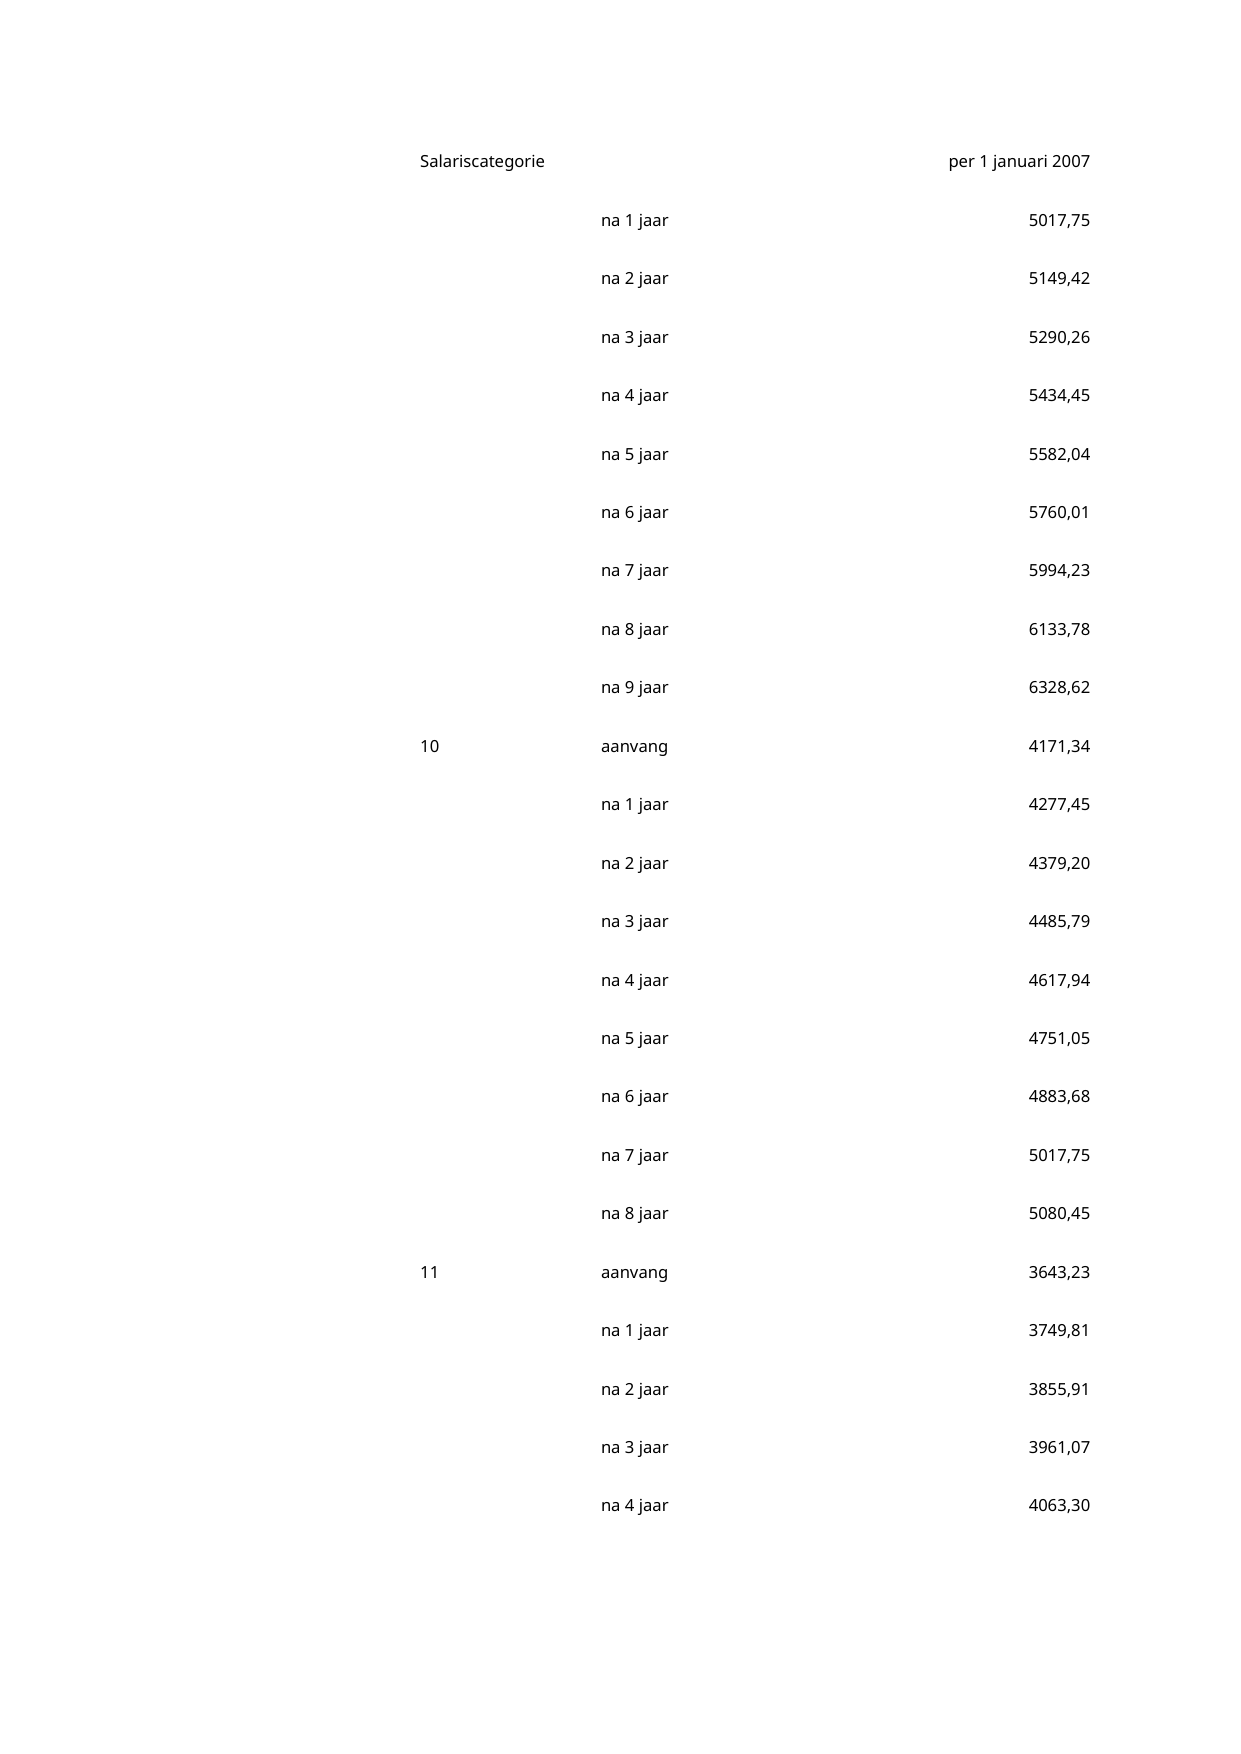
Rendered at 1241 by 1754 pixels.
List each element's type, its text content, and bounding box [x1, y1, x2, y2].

table_cell 6133,78 [936, 618, 1090, 676]
table_cell 11 [420, 1260, 554, 1319]
table_cell na 8 jaar [601, 1202, 782, 1260]
table_cell na 5 jaar [601, 442, 782, 501]
table_cell 3749,81 [936, 1319, 1090, 1377]
table_cell 4171,34 [936, 734, 1090, 793]
table_cell [420, 384, 554, 442]
table_cell [554, 676, 601, 734]
table_cell [420, 1202, 554, 1260]
table_cell 4277,45 [936, 793, 1090, 851]
table_cell [782, 1319, 936, 1377]
table_cell na 8 jaar [601, 618, 782, 676]
table_cell 4751,05 [936, 1027, 1090, 1085]
table_cell [782, 618, 936, 676]
table_cell [420, 676, 554, 734]
table_cell [782, 1202, 936, 1260]
table_cell [420, 209, 554, 267]
table_cell na 4 jaar [601, 384, 782, 442]
table_cell na 5 jaar [601, 1027, 782, 1085]
table_cell [420, 325, 554, 384]
table_cell na 3 jaar [601, 910, 782, 968]
table_cell [554, 1202, 601, 1260]
table_cell 5149,42 [936, 267, 1090, 325]
table_cell 4485,79 [936, 910, 1090, 968]
table_cell 5434,45 [936, 384, 1090, 442]
table_cell 4063,30 [936, 1494, 1090, 1552]
table_cell [554, 267, 601, 325]
table_header [782, 150, 936, 208]
table_cell na 9 jaar [601, 676, 782, 734]
table_cell [782, 793, 936, 851]
table_cell [420, 1377, 554, 1436]
table_header [554, 150, 601, 208]
table_cell aanvang [601, 1260, 782, 1319]
table_cell [554, 559, 601, 617]
table_cell [554, 968, 601, 1027]
table_cell [782, 1377, 936, 1436]
table_cell [420, 1027, 554, 1085]
table_cell na 2 jaar [601, 851, 782, 910]
table_cell na 1 jaar [601, 209, 782, 267]
table_cell [420, 1494, 554, 1552]
table_cell [554, 1494, 601, 1552]
table_cell [554, 1377, 601, 1436]
table_cell 3855,91 [936, 1377, 1090, 1436]
table_cell 3643,23 [936, 1260, 1090, 1319]
table_cell [554, 209, 601, 267]
table_cell na 3 jaar [601, 325, 782, 384]
table_cell 5017,75 [936, 209, 1090, 267]
table_cell na 2 jaar [601, 1377, 782, 1436]
table_header [601, 150, 782, 208]
table_cell [554, 384, 601, 442]
table_cell [782, 559, 936, 617]
table_cell [782, 501, 936, 559]
table_cell [782, 676, 936, 734]
table_cell [420, 618, 554, 676]
table_cell 10 [420, 734, 554, 793]
table_cell [554, 1319, 601, 1377]
table_cell [554, 1085, 601, 1143]
table_cell 5582,04 [936, 442, 1090, 501]
table_cell [782, 209, 936, 267]
table_cell [782, 384, 936, 442]
table_cell [554, 325, 601, 384]
table_cell [420, 851, 554, 910]
table_cell [782, 851, 936, 910]
table_cell [782, 1085, 936, 1143]
table_cell na 6 jaar [601, 501, 782, 559]
table_cell [420, 1319, 554, 1377]
table_cell [554, 793, 601, 851]
table_cell [420, 968, 554, 1027]
table_cell [554, 910, 601, 968]
table_cell [420, 442, 554, 501]
table_cell [782, 1027, 936, 1085]
table_cell na 7 jaar [601, 1144, 782, 1202]
table_cell [420, 1436, 554, 1494]
table_cell [554, 851, 601, 910]
table_cell 4617,94 [936, 968, 1090, 1027]
table_cell [420, 1144, 554, 1202]
table_cell 5994,23 [936, 559, 1090, 617]
table_cell na 4 jaar [601, 968, 782, 1027]
table_cell [554, 1144, 601, 1202]
table_cell 5290,26 [936, 325, 1090, 384]
table_cell [420, 267, 554, 325]
table_cell [782, 910, 936, 968]
table_cell aanvang [601, 734, 782, 793]
table_cell [554, 1027, 601, 1085]
table_cell [420, 910, 554, 968]
table_cell [554, 442, 601, 501]
table_cell 6328,62 [936, 676, 1090, 734]
table_cell [782, 1260, 936, 1319]
table_cell [782, 442, 936, 501]
table_cell na 1 jaar [601, 1319, 782, 1377]
table_cell [420, 559, 554, 617]
table_cell 4379,20 [936, 851, 1090, 910]
table_cell [782, 267, 936, 325]
table_cell [420, 1085, 554, 1143]
table_cell 5017,75 [936, 1144, 1090, 1202]
table_cell [554, 734, 601, 793]
table_header Salariscategorie [420, 150, 554, 208]
table_cell [782, 1436, 936, 1494]
table_cell [782, 1144, 936, 1202]
table_cell [782, 734, 936, 793]
table_cell [420, 793, 554, 851]
table_cell na 7 jaar [601, 559, 782, 617]
table_cell na 3 jaar [601, 1436, 782, 1494]
table_cell [782, 968, 936, 1027]
table_cell [420, 501, 554, 559]
table_cell [554, 618, 601, 676]
table_cell 5080,45 [936, 1202, 1090, 1260]
table_cell 3961,07 [936, 1436, 1090, 1494]
table_cell 4883,68 [936, 1085, 1090, 1143]
table_cell [782, 325, 936, 384]
table_cell [782, 1494, 936, 1552]
table_cell na 2 jaar [601, 267, 782, 325]
table_cell 5760,01 [936, 501, 1090, 559]
table_cell na 1 jaar [601, 793, 782, 851]
table_cell na 6 jaar [601, 1085, 782, 1143]
table_cell [554, 1436, 601, 1494]
table_header per 1 januari 2007 [936, 150, 1090, 208]
table_cell na 4 jaar [601, 1494, 782, 1552]
table_cell [554, 1260, 601, 1319]
table_cell [554, 501, 601, 559]
